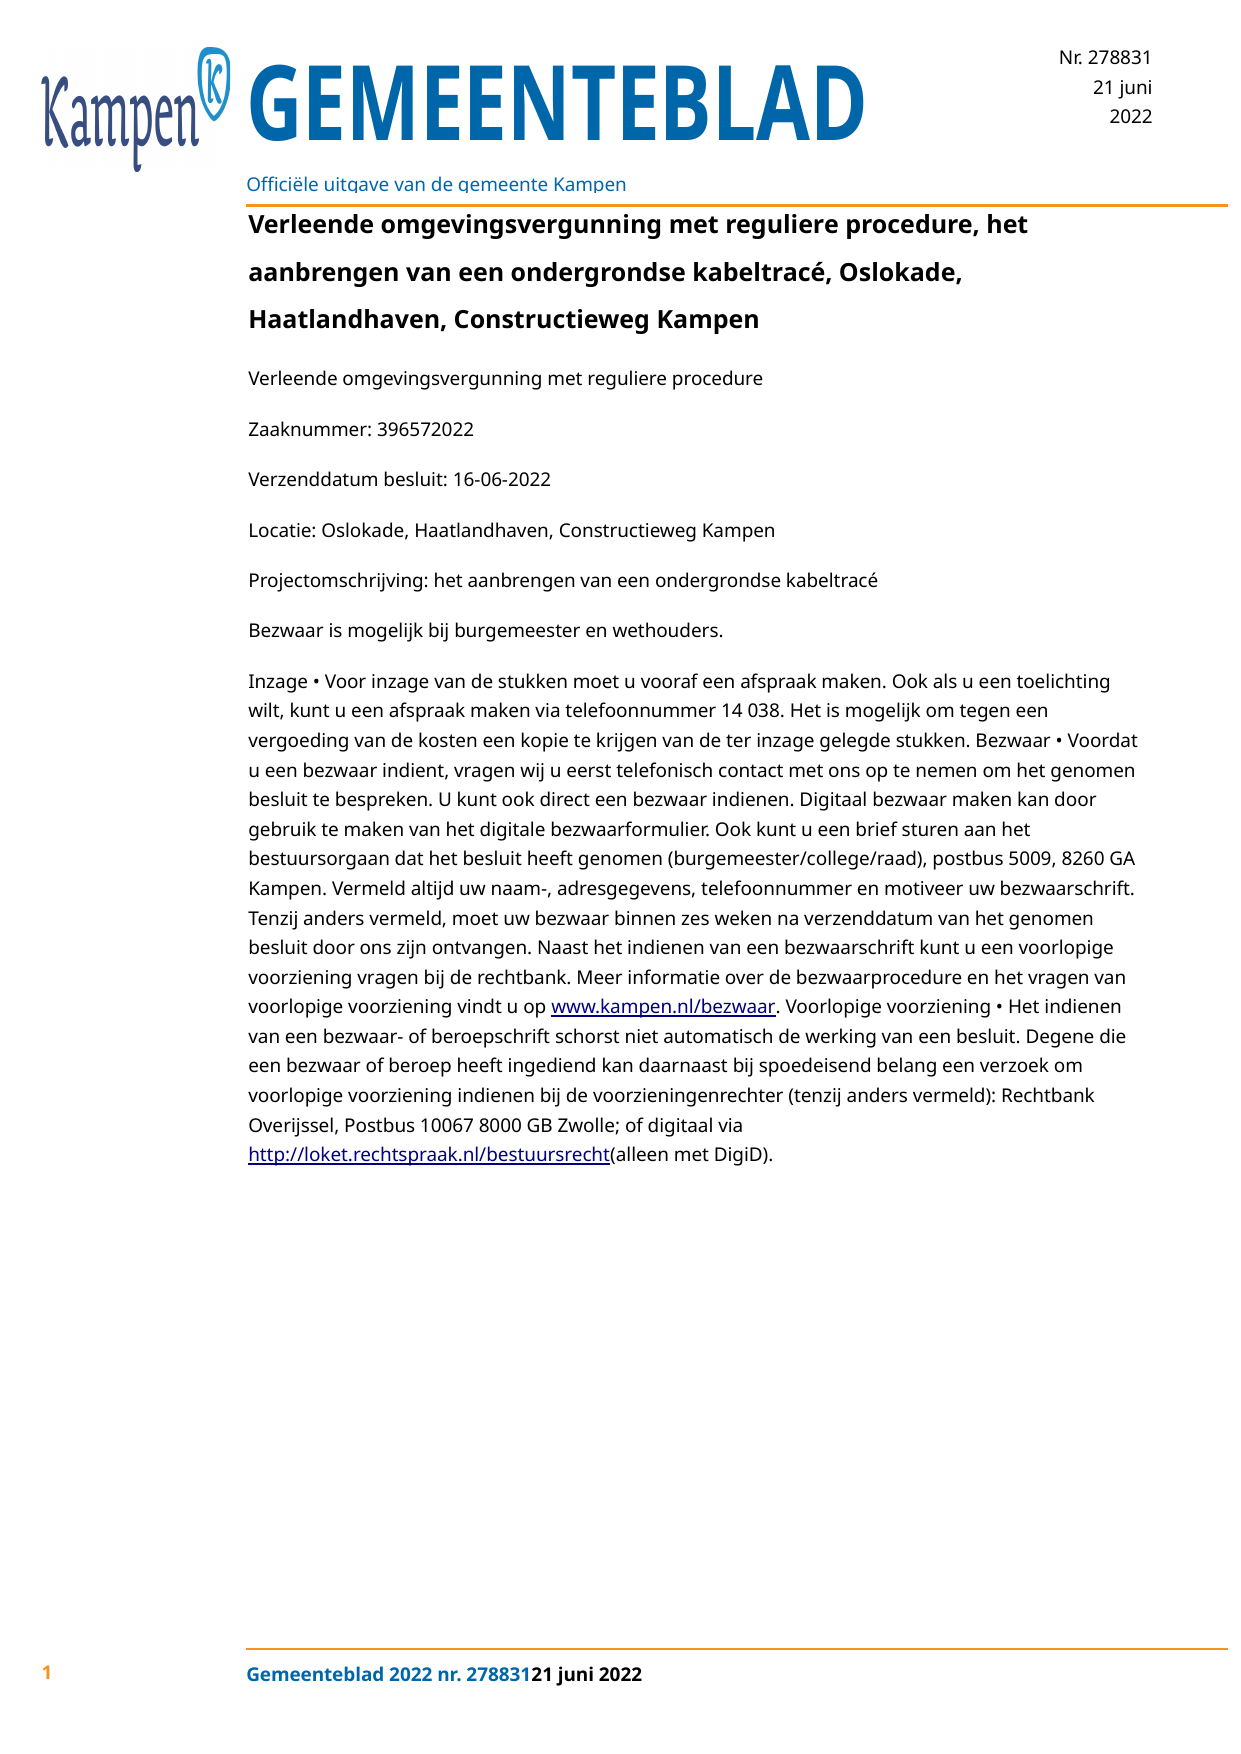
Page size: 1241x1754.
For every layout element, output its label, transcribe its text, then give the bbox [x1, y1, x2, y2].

text Verleende omgevingsvergunning met reguliere procedure, het aanbrengen van een ondergrondse kabeltracé, Oslokade, Haatlandhaven, Constructieweg Kampen [248, 207, 1152, 336]
text Inzage • Voor inzage van de stukken moet u vooraf een afspraak maken. Ook als u een toelichting wilt, kunt u een afspraak maken via telefoonnummer 14 038. Het is mogelijk om tegen een vergoeding van de kosten een kopie te krijgen van de ter inzage gelegde stukken. Bezwaar • Voordat u een bezwaar indient, vragen wij u eerst telefonisch contact met ons op te nemen om het genomen besluit te bespreken. U kunt ook direct een bezwaar indienen. Digitaal bezwaar maken kan door gebruik te maken van het digitale bezwaarformulier. Ook kunt u een brief sturen aan het bestuursorgaan dat het besluit heeft genomen (burgemeester/college/raad), postbus 5009, 8260 GA Kampen. Vermeld altijd uw naam-, adresgegevens, telefoonnummer en motiveer uw bezwaarschrift. Tenzij anders vermeld, moet uw bezwaar binnen zes weken na verzenddatum van het genomen besluit door ons zijn ontvangen. Naast het indienen van een bezwaarschrift kunt u een voorlopige voorziening vragen bij de rechtbank. Meer informatie over de bezwaarprocedure en het vragen van voorlopige voorziening vindt u op www.kampen.nl/bezwaar. Voorlopige voorziening • Het indienen van een bezwaar- of beroepschrift schorst niet automatisch de werking van een besluit. Degene die een bezwaar of beroep heeft ingediend kan daarnaast bij spoedeisend belang een verzoek om voorlopige voorziening indienen bij de voorzieningenrechter (tenzij anders vermeld): Rechtbank Overijssel, Postbus 10067 8000 GB Zwolle; of digitaal via http://loket.rechtspraak.nl/bestuursrecht(alleen met DigiD). [248, 668, 1152, 1167]
text Bezwaar is mogelijk bij burgemeester en wethouders. [248, 618, 1152, 643]
picture [41, 47, 231, 172]
text Zaaknummer: 396572022 [248, 416, 1152, 442]
text Verzenddatum besluit: 16-06-2022 [248, 466, 1152, 492]
text Locatie: Oslokade, Haatlandhaven, Constructieweg Kampen [248, 517, 1152, 542]
text Projectomschrijving: het aanbrengen van een ondergrondse kabeltracé [248, 567, 1152, 593]
text Verleende omgevingsvergunning met reguliere procedure [248, 366, 1152, 391]
